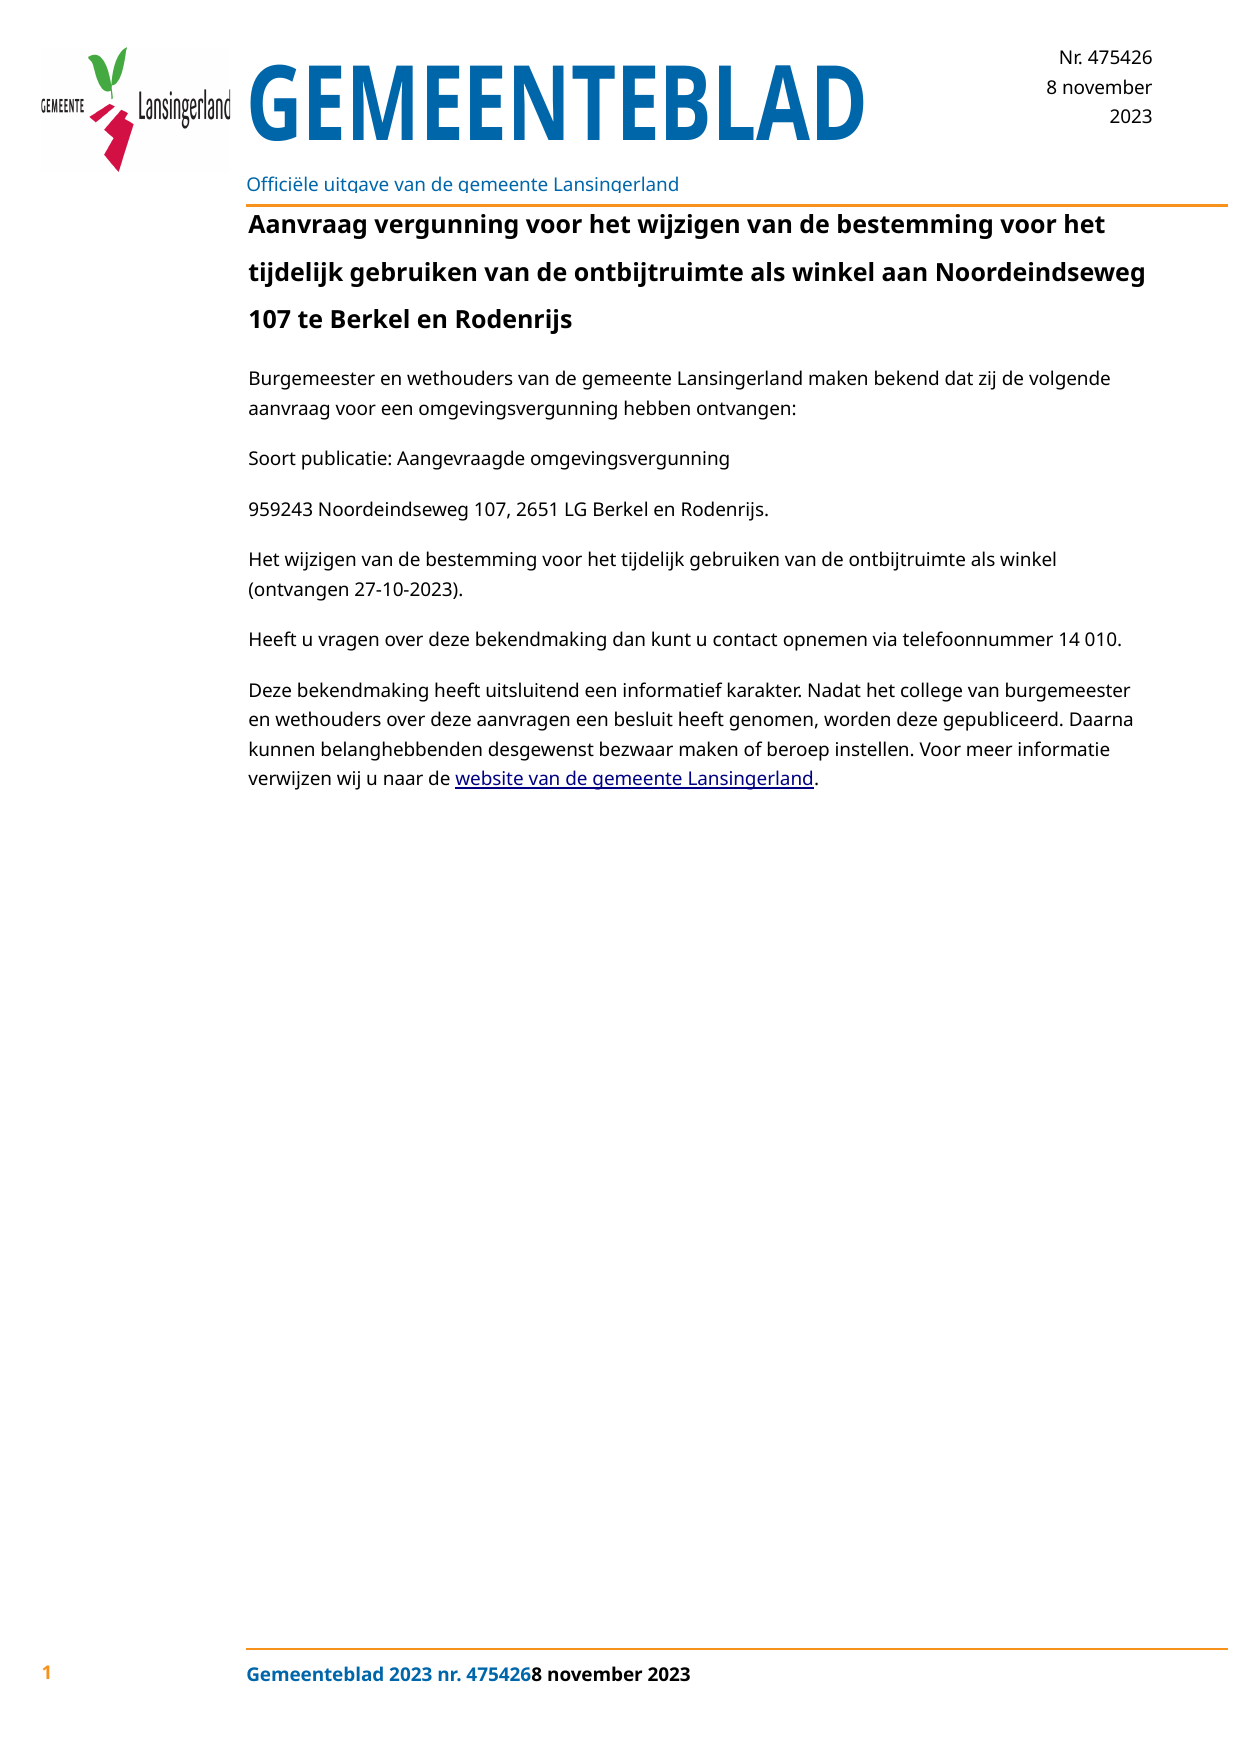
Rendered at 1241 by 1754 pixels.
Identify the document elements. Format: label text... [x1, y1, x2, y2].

picture [41, 47, 231, 172]
text Het wijzigen van de bestemming voor het tijdelijk gebruiken van de ontbijtruimte als winkel (ontvangen 27-10-2023). [248, 546, 1152, 602]
text Heeft u vragen over deze bekendmaking dan kunt u contact opnemen via telefoonnummer 14 010. [248, 626, 1152, 652]
text Aanvraag vergunning voor het wijzigen van de bestemming voor het tijdelijk gebruiken van de ontbijtruimte als winkel aan Noordeindseweg 107 te Berkel en Rodenrijs [248, 207, 1152, 336]
text Soort publicatie: Aangevraagde omgevingsvergunning [248, 446, 1152, 471]
text 959243 Noordeindseweg 107, 2651 LG Berkel en Rodenrijs. [248, 496, 1152, 522]
text Burgemeester en wethouders van de gemeente Lansingerland maken bekend dat zij de volgende aanvraag voor een omgevingsvergunning hebben ontvangen: [248, 366, 1152, 421]
text Deze bekendmaking heeft uitsluitend een informatief karakter. Nadat het college van burgemeester en wethouders over deze aanvragen een besluit heeft genomen, worden deze gepubliceerd. Daarna kunnen belanghebbenden desgewenst bezwaar maken of beroep instellen. Voor meer informatie verwijzen wij u naar de website van de gemeente Lansingerland. [248, 677, 1152, 791]
